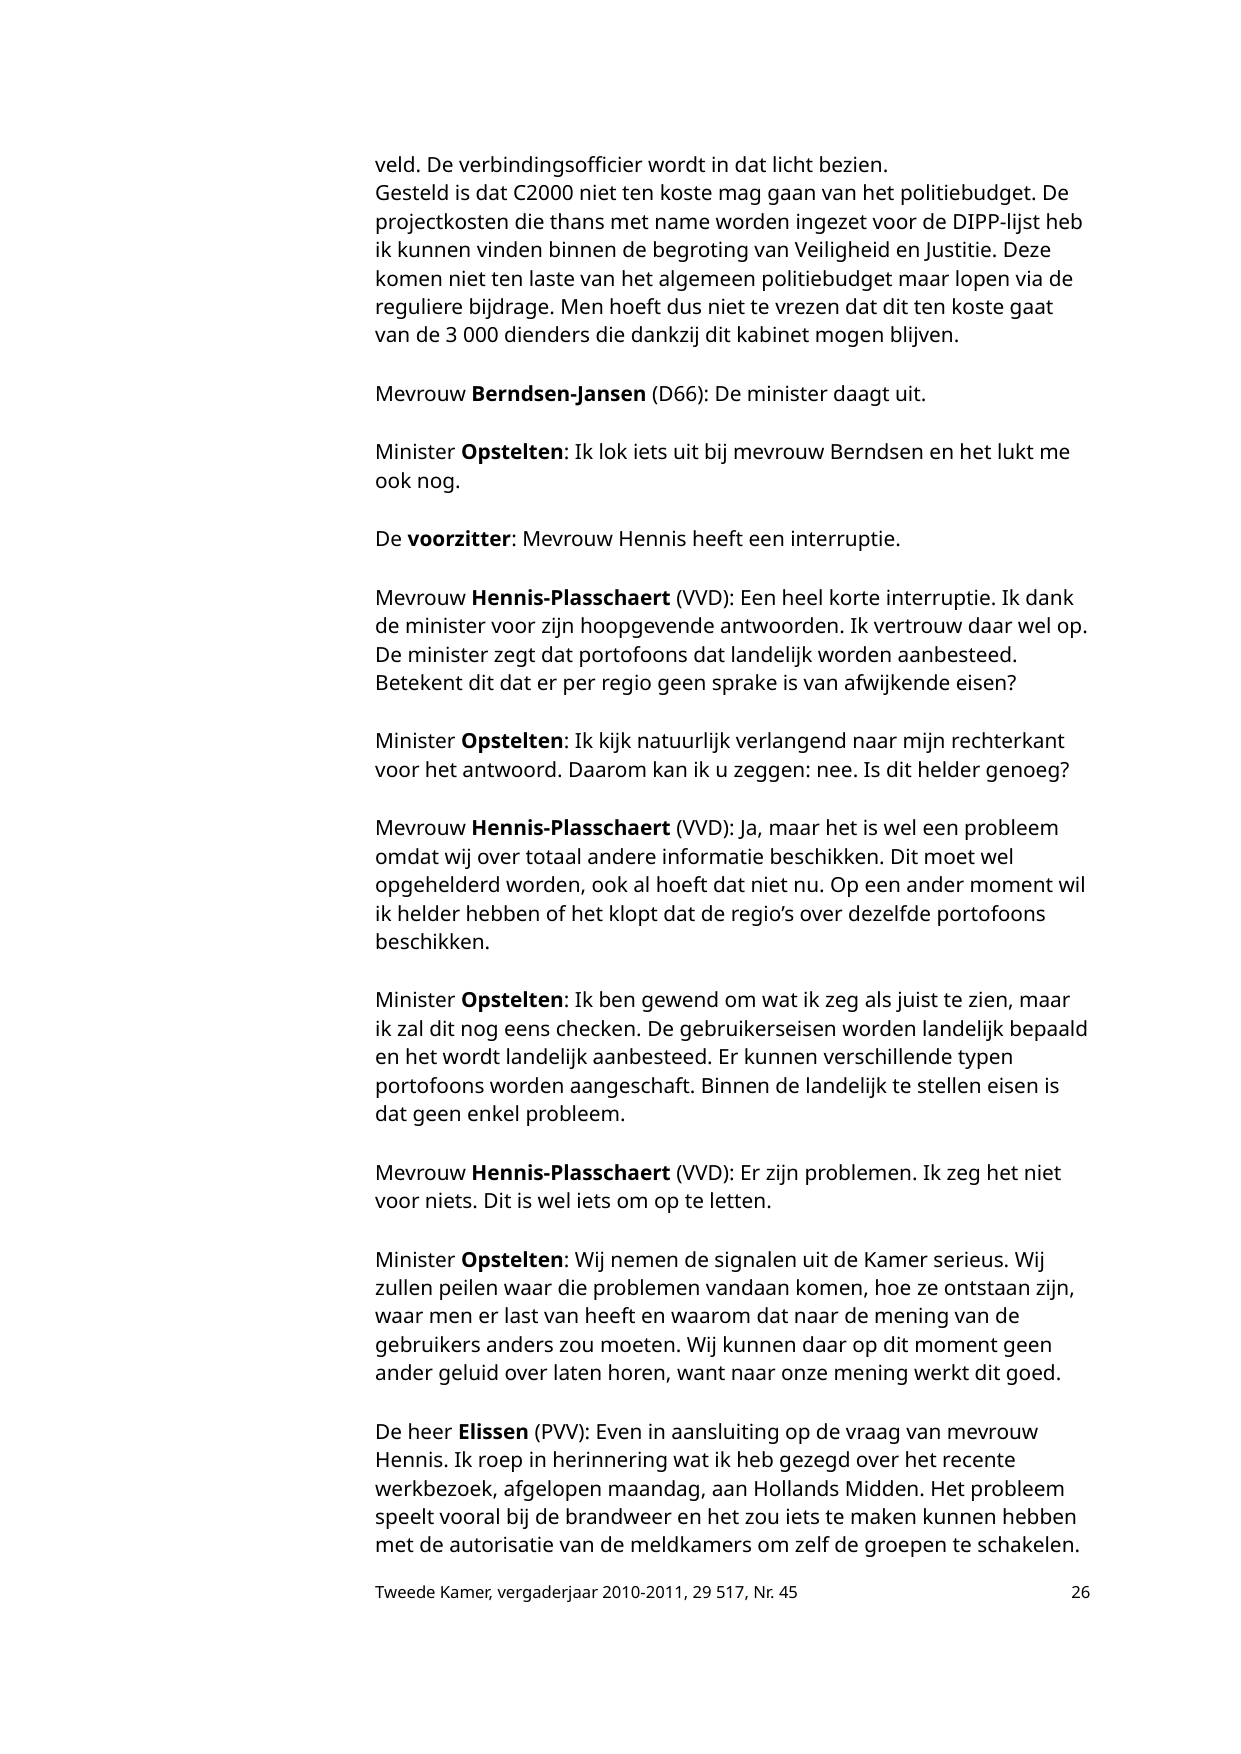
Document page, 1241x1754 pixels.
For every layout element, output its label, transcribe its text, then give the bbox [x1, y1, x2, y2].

text Minister Opstelten: Ik ben gewend om wat ik zeg als juist te zien, maar ik zal dit nog eens checken. De gebruikerseisen worden landelijk bepaald en het wordt landelijk aanbesteed. Er kunnen verschillende typen portofoons worden aangeschaft. Binnen de landelijk te stellen eisen is dat geen enkel probleem. [375, 986, 1090, 1128]
text veld. De verbindingsofficier wordt in dat licht bezien. [375, 150, 1090, 178]
text De voorzitter: Mevrouw Hennis heeft een interruptie. [375, 524, 1090, 553]
text Minister Opstelten: Ik kijk natuurlijk verlangend naar mijn rechterkant voor het antwoord. Daarom kan ik u zeggen: nee. Is dit helder genoeg? [375, 727, 1090, 783]
text Mevrouw Hennis-Plasschaert (VVD): Ja, maar het is wel een probleem omdat wij over totaal andere informatie beschikken. Dit moet wel opgehelderd worden, ook al hoeft dat niet nu. Op een ander moment wil ik helder hebben of het klopt dat de regio’s over dezelfde portofoons beschikken. [375, 813, 1090, 956]
text Mevrouw Berndsen-Jansen (D66): De minister daagt uit. [375, 379, 1090, 407]
text Minister Opstelten: Ik lok iets uit bij mevrouw Berndsen en het lukt me ook nog. [375, 437, 1090, 494]
text Gesteld is dat C2000 niet ten koste mag gaan van het politiebudget. De projectkosten die thans met name worden ingezet voor de DIPP-lijst heb ik kunnen vinden binnen de begroting van Veiligheid en Justitie. Deze komen niet ten laste van het algemeen politiebudget maar lopen via de reguliere bijdrage. Men hoeft dus niet te vrezen dat dit ten koste gaat van de 3 000 dienders die dankzij dit kabinet mogen blijven. [375, 178, 1090, 349]
text Minister Opstelten: Wij nemen de signalen uit de Kamer serieus. Wij zullen peilen waar die problemen vandaan komen, hoe ze ontstaan zijn, waar men er last van heeft en waarom dat naar de mening van de gebruikers anders zou moeten. Wij kunnen daar op dit moment geen ander geluid over laten horen, want naar onze mening werkt dit goed. [375, 1245, 1090, 1387]
text Mevrouw Hennis-Plasschaert (VVD): Er zijn problemen. Ik zeg het niet voor niets. Dit is wel iets om op te letten. [375, 1158, 1090, 1215]
text Mevrouw Hennis-Plasschaert (VVD): Een heel korte interruptie. Ik dank de minister voor zijn hoopgevende antwoorden. Ik vertrouw daar wel op. [375, 583, 1090, 640]
text De heer Elissen (PVV): Even in aansluiting op de vraag van mevrouw Hennis. Ik roep in herinnering wat ik heb gezegd over het recente werkbezoek, afgelopen maandag, aan Hollands Midden. Het probleem speelt vooral bij de brandweer en het zou iets te maken kunnen hebben met de autorisatie van de meldkamers om zelf de groepen te schakelen. [375, 1417, 1090, 1559]
text De minister zegt dat portofoons dat landelijk worden aanbesteed. Betekent dit dat er per regio geen sprake is van afwijkende eisen? [375, 640, 1090, 697]
